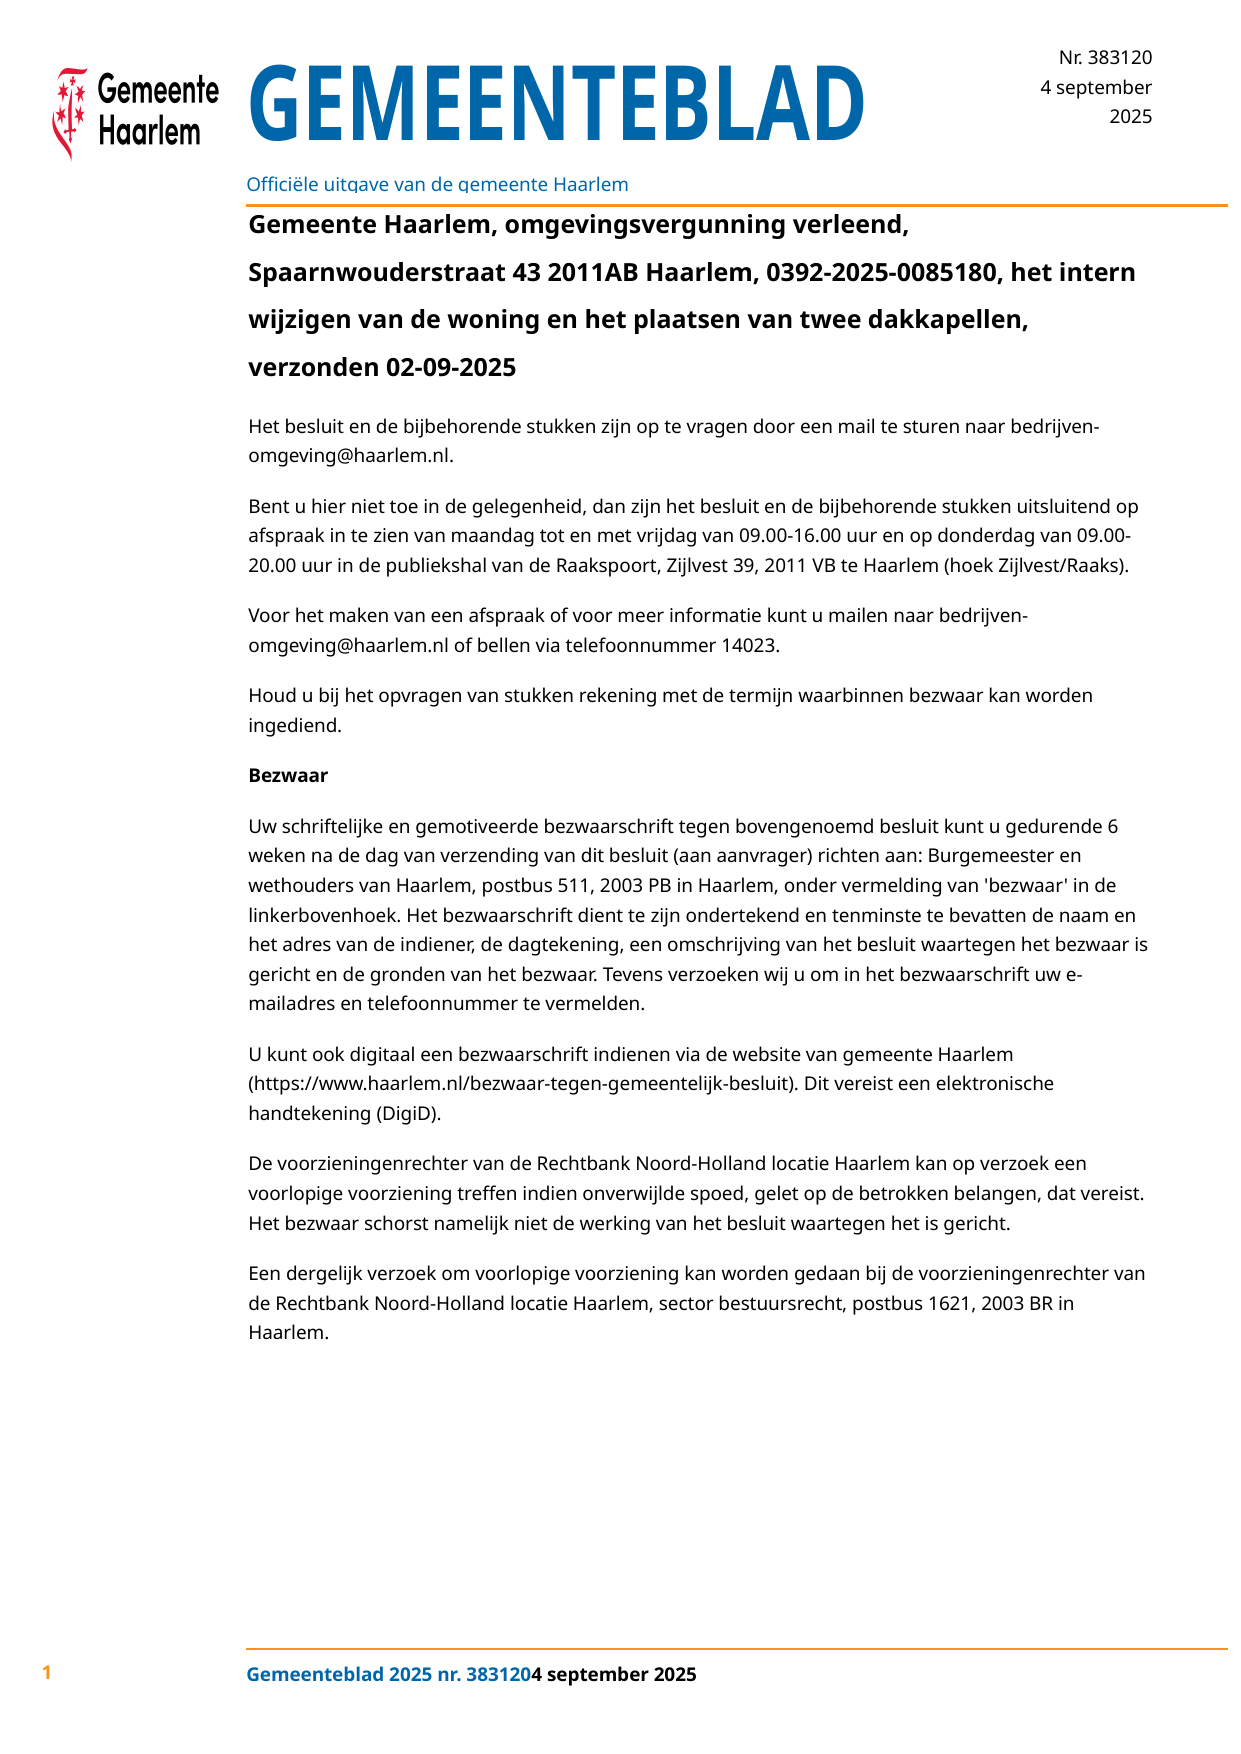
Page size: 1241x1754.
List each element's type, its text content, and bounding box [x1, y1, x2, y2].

picture [41, 47, 231, 172]
text Voor het maken van een afspraak of voor meer informatie kunt u mailen naar bedrijven-omgeving@haarlem.nl of bellen via telefoonnummer 14023. [248, 603, 1152, 658]
text Het besluit en de bijbehorende stukken zijn op te vragen door een mail te sturen naar bedrijven-omgeving@haarlem.nl. [248, 413, 1152, 468]
text De voorzieningenrechter van de Rechtbank Noord-Holland locatie Haarlem kan op verzoek een voorlopige voorziening treffen indien onverwijlde spoed, gelet op de betrokken belangen, dat vereist. Het bezwaar schorst namelijk niet de werking van het besluit waartegen het is gericht. [248, 1151, 1152, 1236]
text Uw schriftelijke en gemotiveerde bezwaarschrift tegen bovengenoemd besluit kunt u gedurende 6 weken na de dag van verzending van dit besluit (aan aanvrager) richten aan: Burgemeester en wethouders van Haarlem, postbus 511, 2003 PB in Haarlem, onder vermelding van 'bezwaar' in de linkerbovenhoek. Het bezwaarschrift dient te zijn ondertekend en tenminste te bevatten de naam en het adres van de indiener, de dagtekening, een omschrijving van het besluit waartegen het bezwaar is gericht en de gronden van het bezwaar. Tevens verzoeken wij u om in het bezwaarschrift uw e-mailadres en telefoonnummer te vermelden. [248, 813, 1152, 1016]
text Houd u bij het opvragen van stukken rekening met de termijn waarbinnen bezwaar kan worden ingediend. [248, 683, 1152, 738]
text Gemeente Haarlem, omgevingsvergunning verleend, Spaarnwouderstraat 43 2011AB Haarlem, 0392-2025-0085180, het intern wijzigen van de woning en het plaatsen van twee dakkapellen, verzonden 02-09-2025 [248, 207, 1152, 384]
text Bent u hier niet toe in de gelegenheid, dan zijn het besluit en de bijbehorende stukken uitsluitend op afspraak in te zien van maandag tot en met vrijdag van 09.00-16.00 uur en op donderdag van 09.00-20.00 uur in de publiekshal van de Raakspoort, Zijlvest 39, 2011 VB te Haarlem (hoek Zijlvest/Raaks). [248, 493, 1152, 578]
text U kunt ook digitaal een bezwaarschrift indienen via de website van gemeente Haarlem (https://www.haarlem.nl/bezwaar-tegen-gemeentelijk-besluit). Dit vereist een elektronische handtekening (DigiD). [248, 1041, 1152, 1126]
text Bezwaar [248, 763, 1152, 788]
text Een dergelijk verzoek om voorlopige voorziening kan worden gedaan bij de voorzieningenrechter van de Rechtbank Noord-Holland locatie Haarlem, sector bestuursrecht, postbus 1621, 2003 BR in Haarlem. [248, 1260, 1152, 1345]
